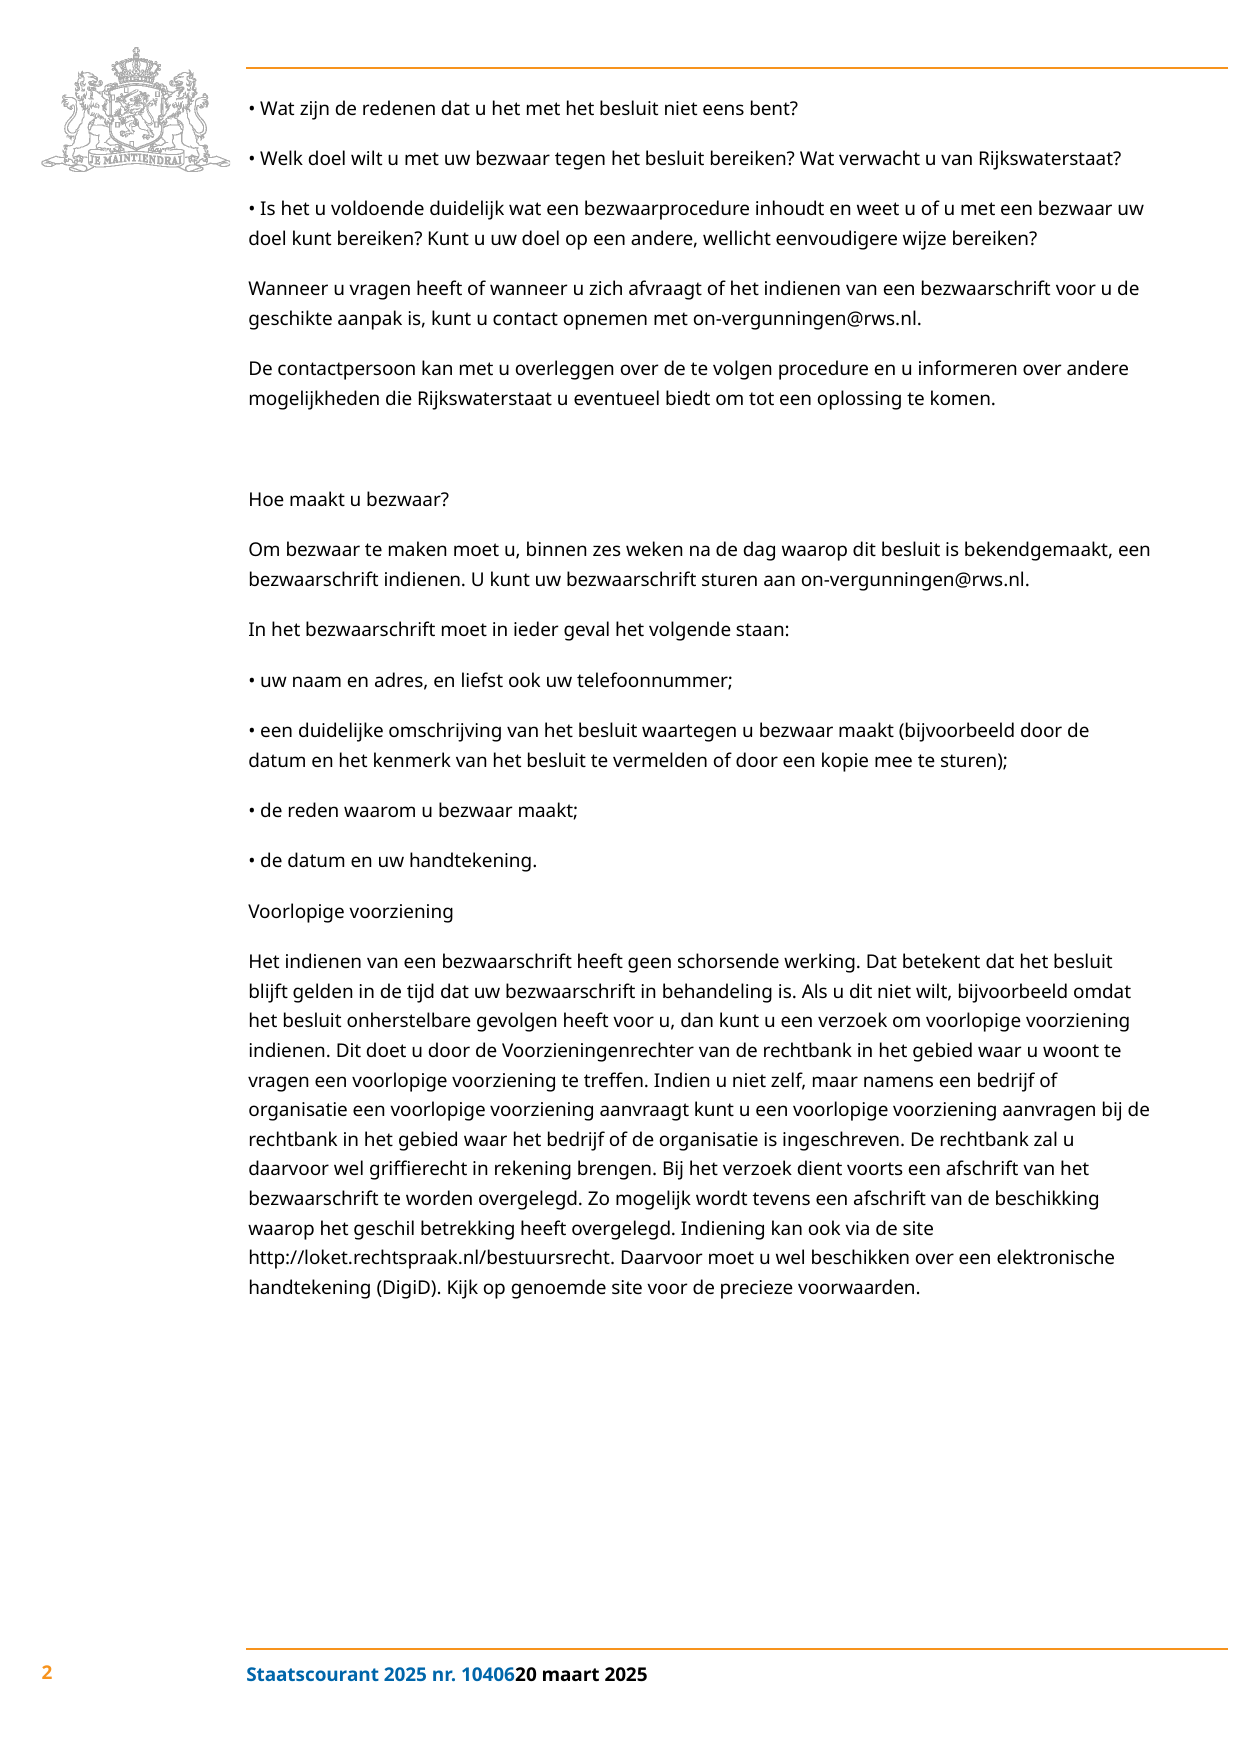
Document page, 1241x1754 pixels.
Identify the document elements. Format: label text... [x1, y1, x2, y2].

text • Wat zijn de redenen dat u het met het besluit niet eens bent? [248, 95, 1152, 121]
text Hoe maakt u bezwaar? [248, 486, 1152, 512]
text In het bezwaarschrift moet in ieder geval het volgende staan: [248, 616, 1152, 642]
text • uw naam en adres, en liefst ook uw telefoonnummer; [248, 667, 1152, 693]
text • een duidelijke omschrijving van het besluit waartegen u bezwaar maakt (bijvoorbeeld door de datum en het kenmerk van het besluit te vermelden of door een kopie mee te sturen); [248, 717, 1152, 773]
text Wanneer u vragen heeft of wanneer u zich afvraagt of het indienen van een bezwaarschrift voor u de geschikte aanpak is, kunt u contact opnemen met on-vergunningen@rws.nl. [248, 276, 1152, 331]
text • Welk doel wilt u met uw bezwaar tegen het besluit bereiken? Wat verwacht u van Rijkswaterstaat? [248, 145, 1152, 171]
text Voorlopige voorziening [248, 898, 1152, 924]
text De contactpersoon kan met u overleggen over de te volgen procedure en u informeren over andere mogelijkheden die Rijkswaterstaat u eventueel biedt om tot een oplossing te komen. [248, 356, 1152, 411]
text Het indienen van een bezwaarschrift heeft geen schorsende werking. Dat betekent dat het besluit blijft gelden in de tijd dat uw bezwaarschrift in behandeling is. Als u dit niet wilt, bijvoorbeeld omdat het besluit onherstelbare gevolgen heeft voor u, dan kunt u een verzoek om voorlopige voorziening indienen. Dit doet u door de Voorzieningenrechter van de rechtbank in het gebied waar u woont te vragen een voorlopige voorziening te treffen. Indien u niet zelf, maar namens een bedrijf of organisatie een voorlopige voorziening aanvraagt kunt u een voorlopige voorziening aanvragen bij de rechtbank in het gebied waar het bedrijf of de organisatie is ingeschreven. De rechtbank zal u daarvoor wel griffierecht in rekening brengen. Bij het verzoek dient voorts een afschrift van het bezwaarschrift te worden overgelegd. Zo mogelijk wordt tevens een afschrift van de beschikking waarop het geschil betrekking heeft overgelegd. Indiening kan ook via de site http://loket.rechtspraak.nl/bestuursrecht. Daarvoor moet u wel beschikken over een elektronische handtekening (DigiD). Kijk op genoemde site voor de precieze voorwaarden. [248, 948, 1152, 1300]
text Om bezwaar te maken moet u, binnen zes weken na de dag waarop dit besluit is bekendgemaakt, een bezwaarschrift indienen. U kunt uw bezwaarschrift sturen aan on-vergunningen@rws.nl. [248, 536, 1152, 592]
text • de datum en uw handtekening. [248, 848, 1152, 873]
picture [41, 47, 231, 172]
text • Is het u voldoende duidelijk wat een bezwaarprocedure inhoudt en weet u of u met een bezwaar uw doel kunt bereiken? Kunt u uw doel op een andere, wellicht eenvoudigere wijze bereiken? [248, 196, 1152, 251]
text • de reden waarom u bezwaar maakt; [248, 797, 1152, 823]
